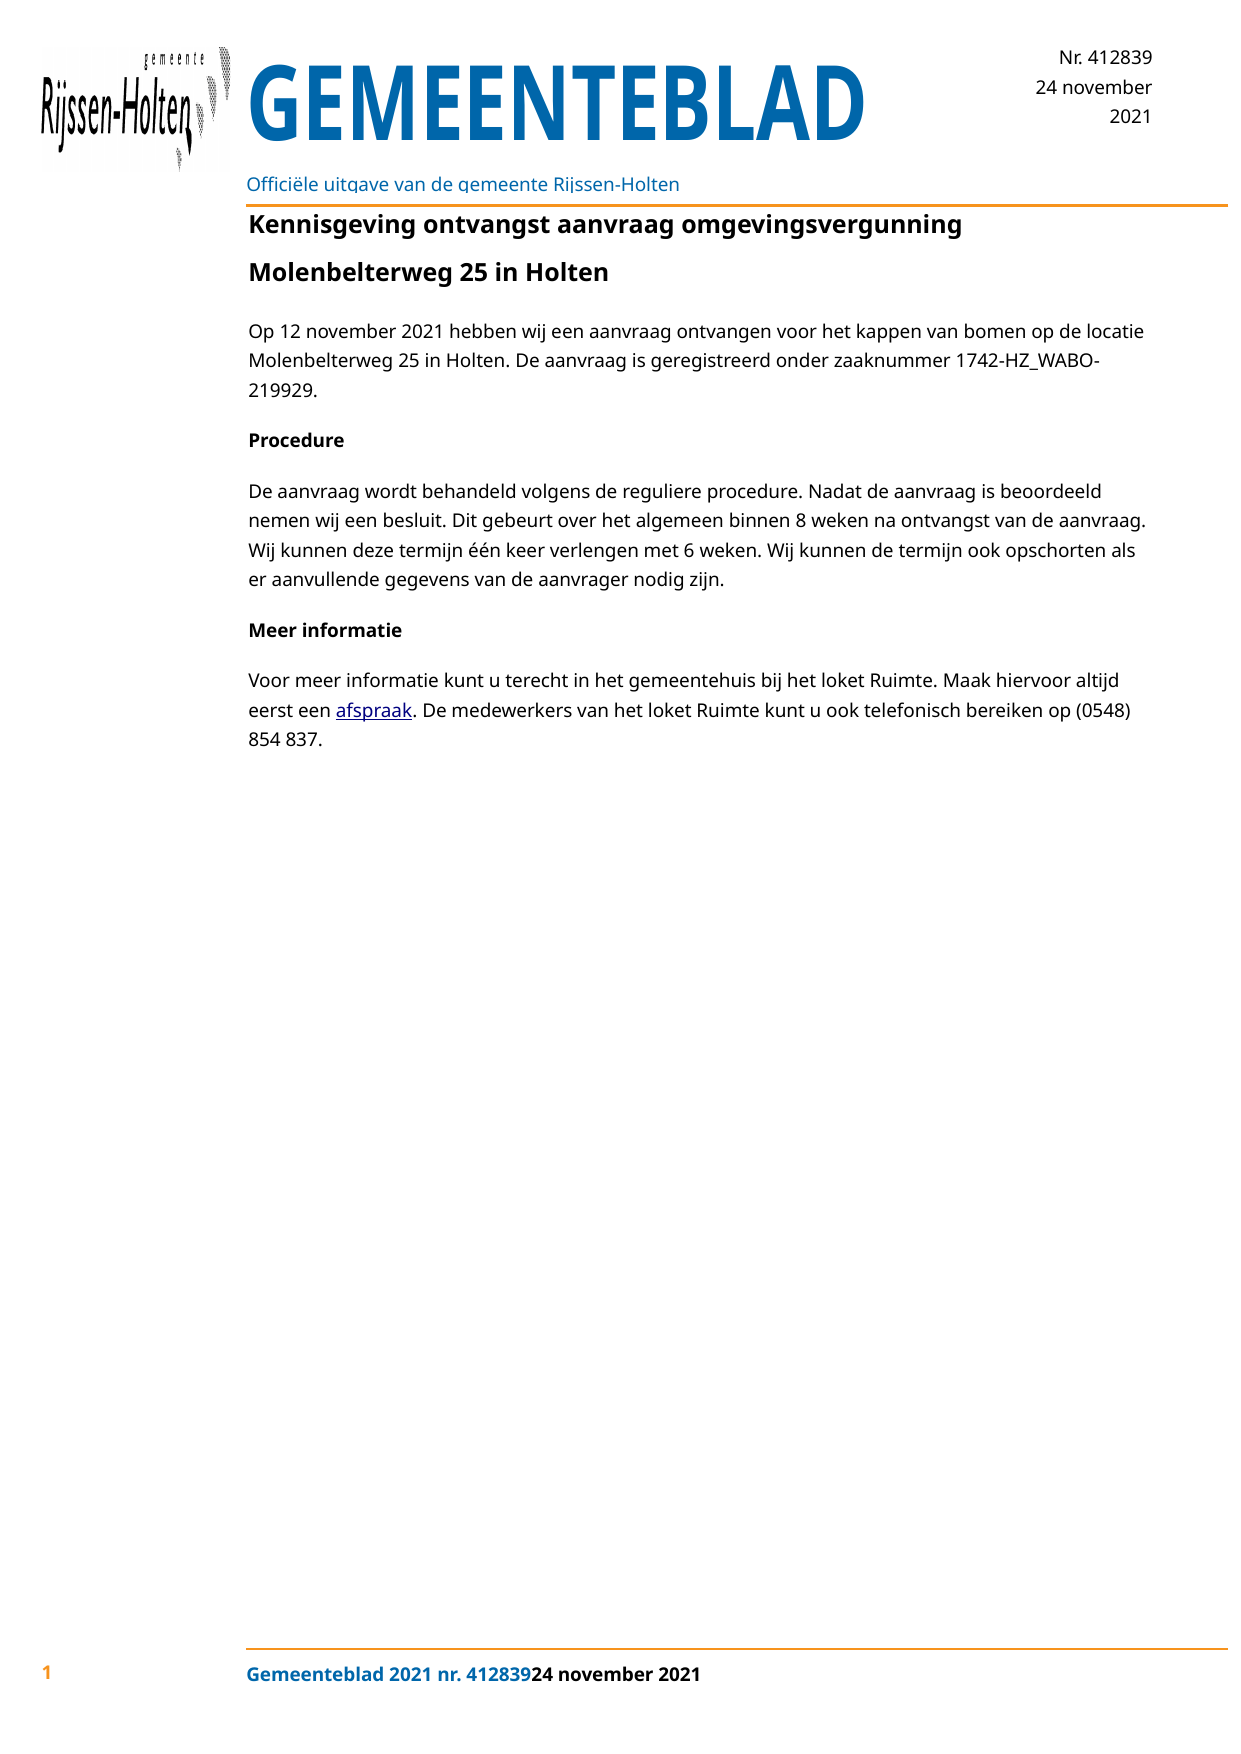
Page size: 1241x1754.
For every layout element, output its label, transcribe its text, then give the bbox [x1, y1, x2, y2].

text Procedure [248, 427, 1152, 453]
text Voor meer informatie kunt u terecht in het gemeentehuis bij het loket Ruimte. Maak hiervoor altijd eerst een afspraak. De medewerkers van het loket Ruimte kunt u ook telefonisch bereiken op (0548) 854 837. [248, 667, 1152, 752]
text Kennisgeving ontvangst aanvraag omgevingsvergunning Molenbelterweg 25 in Holten [248, 207, 1152, 288]
text De aanvraag wordt behandeld volgens de reguliere procedure. Nadat de aanvraag is beoordeeld nemen wij een besluit. Dit gebeurt over het algemeen binnen 8 weken na ontvangst van de aanvraag. Wij kunnen deze termijn één keer verlengen met 6 weken. Wij kunnen de termijn ook opschorten als er aanvullende gegevens van de aanvrager nodig zijn. [248, 478, 1152, 592]
text Meer informatie [248, 617, 1152, 643]
picture [41, 47, 231, 172]
text Op 12 november 2021 hebben wij een aanvraag ontvangen voor het kappen van bomen op de locatie Molenbelterweg 25 in Holten. De aanvraag is geregistreerd onder zaaknummer 1742-HZ_WABO-219929. [248, 318, 1152, 403]
